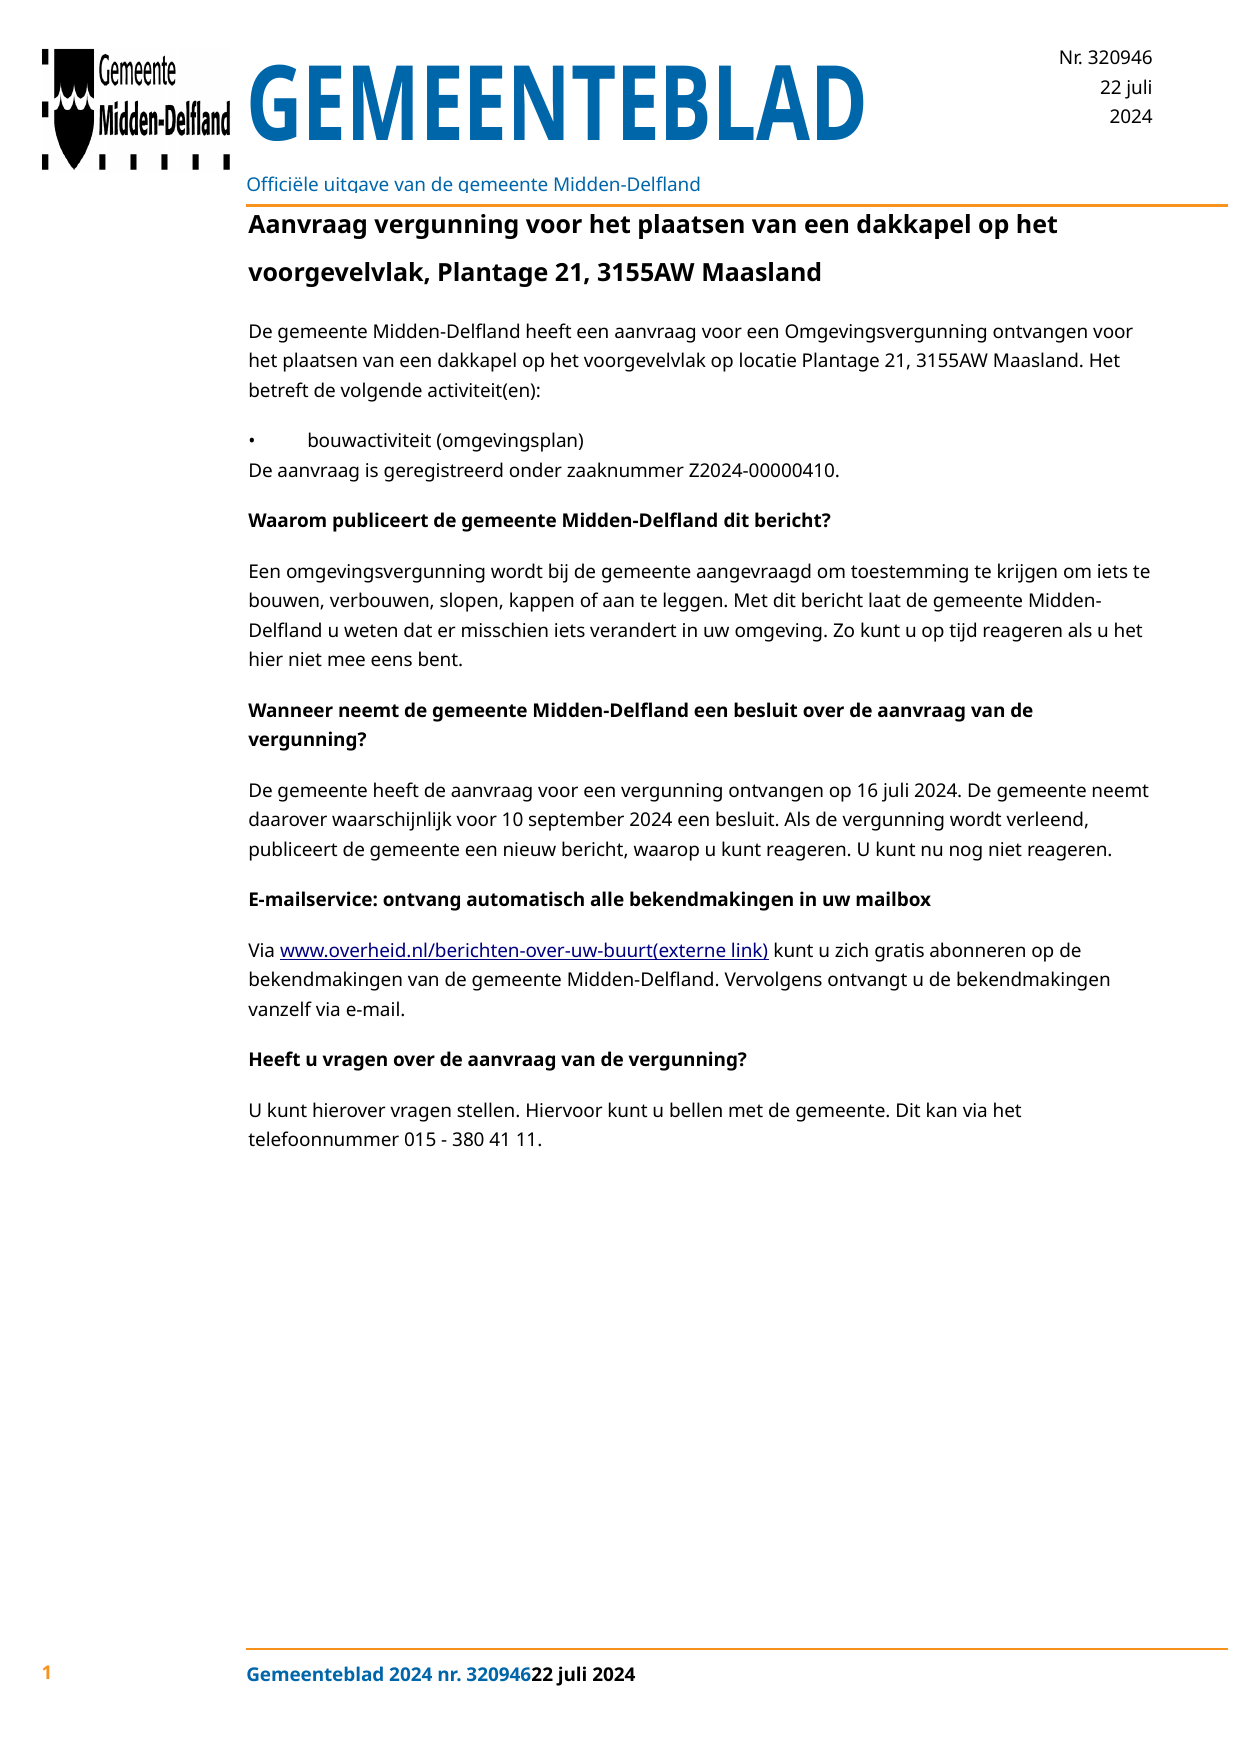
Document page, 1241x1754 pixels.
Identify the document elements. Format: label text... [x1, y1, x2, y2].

text Waarom publiceert de gemeente Midden-Delfland dit bericht? [248, 507, 1152, 533]
picture [41, 47, 231, 172]
text De aanvraag is geregistreerd onder zaaknummer Z2024-00000410. [248, 457, 1152, 483]
text De gemeente Midden-Delfland heeft een aanvraag voor een Omgevingsvergunning ontvangen voor het plaatsen van een dakkapel op het voorgevelvlak op locatie Plantage 21, 3155AW Maasland. Het betreft de volgende activiteit(en): [248, 318, 1152, 403]
text Aanvraag vergunning voor het plaatsen van een dakkapel op het voorgevelvlak, Plantage 21, 3155AW Maasland [248, 207, 1152, 288]
text U kunt hierover vragen stellen. Hiervoor kunt u bellen met de gemeente. Dit kan via het telefoonnummer 015 - 380 41 11. [248, 1097, 1152, 1152]
list bouwactiviteit (omgevingsplan) [248, 427, 1152, 453]
text De gemeente heeft de aanvraag voor een vergunning ontvangen op 16 juli 2024. De gemeente neemt daarover waarschijnlijk voor 10 september 2024 een besluit. Als de vergunning wordt verleend, publiceert de gemeente een nieuw bericht, waarop u kunt reageren. U kunt nu nog niet reageren. [248, 777, 1152, 862]
text Wanneer neemt de gemeente Midden-Delfland een besluit over de aanvraag van de vergunning? [248, 697, 1152, 752]
text Een omgevingsvergunning wordt bij de gemeente aangevraagd om toestemming te krijgen om iets te bouwen, verbouwen, slopen, kappen of aan te leggen. Met dit bericht laat de gemeente Midden-Delfland u weten dat er misschien iets verandert in uw omgeving. Zo kunt u op tijd reageren als u het hier niet mee eens bent. [248, 558, 1152, 672]
text E-mailservice: ontvang automatisch alle bekendmakingen in uw mailbox [248, 887, 1152, 912]
text Via www.overheid.nl/berichten-over-uw-buurt(externe link) kunt u zich gratis abonneren op de bekendmakingen van de gemeente Midden-Delfland. Vervolgens ontvangt u de bekendmakingen vanzelf via e-mail. [248, 937, 1152, 1022]
text Heeft u vragen over de aanvraag van de vergunning? [248, 1047, 1152, 1072]
